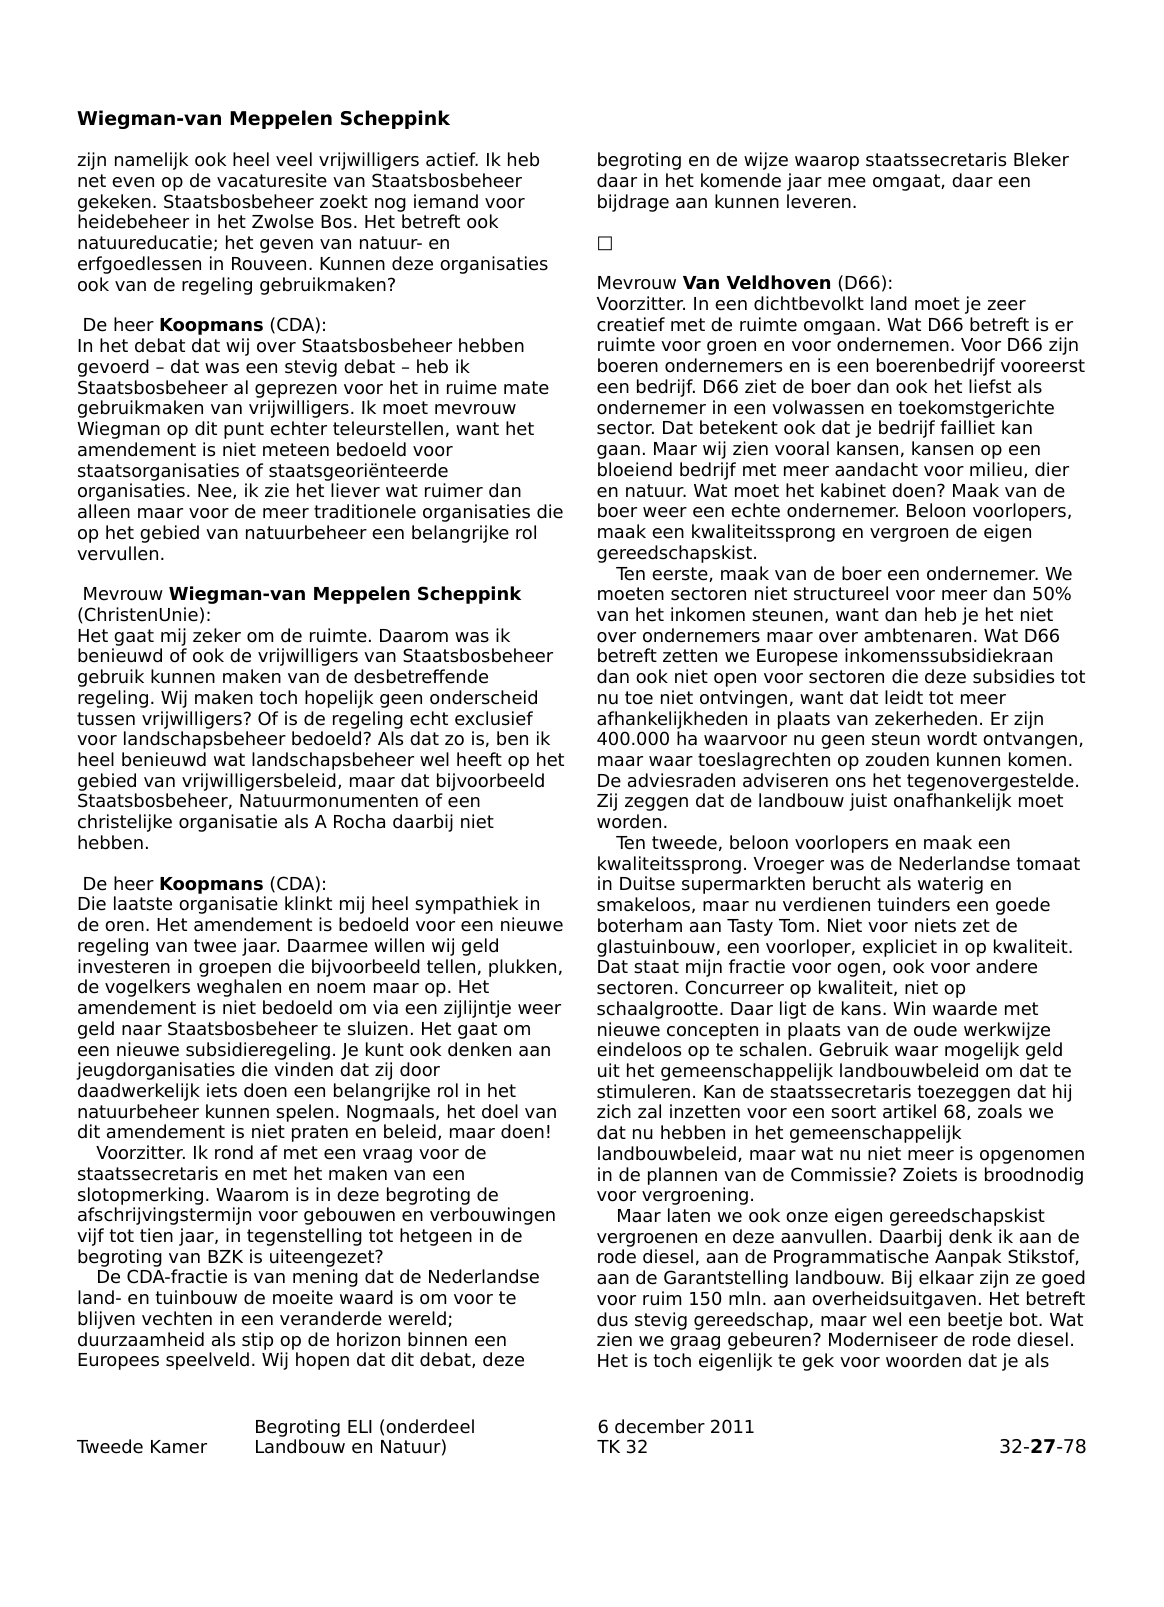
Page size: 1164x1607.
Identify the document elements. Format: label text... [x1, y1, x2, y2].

text In het debat dat wij over Staatsbosbeheer hebben gevoerd – dat was een stevig debat – heb ik Staatsbosbeheer al geprezen voor het in ruime mate gebruikmaken van vrijwilligers. Ik moet mevrouw Wiegman op dit punt echter teleurstellen, want het amendement is niet meteen bedoeld voor staatsorganisaties of staatsgeoriënteerde organisaties. Nee, ik zie het liever wat ruimer dan alleen maar voor de meer traditionele organisaties die op het gebied van natuurbeheer een belangrijke rol vervullen. [77, 336, 567, 564]
text Maar laten we ook onze eigen gereedschapskist vergroenen en deze aanvullen. Daarbij denk ik aan de rode diesel, aan de Programmatische Aanpak Stikstof, aan de Garantstelling landbouw. Bij elkaar zijn ze goed voor ruim 150 mln. aan overheidsuitgaven. Het betreft dus stevig gereedschap, maar wel een beetje bot. Wat zien we graag gebeuren? Moderniseer de rode diesel. Het is toch eigenlijk te gek voor woorden dat je als [596, 1206, 1087, 1372]
text □ [596, 232, 1087, 253]
text De CDA-fractie is van mening dat de Nederlandse land- en tuinbouw de moeite waard is om voor te blijven vechten in een veranderde wereld; duurzaamheid als stip op de horizon binnen een Europees speelveld. Wij hopen dat dit debat, deze [77, 1267, 567, 1371]
text Ten eerste, maak van de boer een ondernemer. We moeten sectoren niet structureel voor meer dan 50% van het inkomen steunen, want dan heb je het niet over ondernemers maar over ambtenaren. Wat D66 betreft zetten we Europese inkomenssubsidiekraan dan ook niet open voor sectoren die deze subsidies tot nu toe niet ontvingen, want dat leidt tot meer afhankelijkheden in plaats van zekerheden. Er zijn 400.000 ha waarvoor nu geen steun wordt ontvangen, maar waar toeslagrechten op zouden kunnen komen. De adviesraden adviseren ons het tegenovergestelde. Zij zeggen dat de landbouw juist onafhankelijk moet worden. [596, 563, 1087, 833]
text Het gaat mij zeker om de ruimte. Daarom was ik benieuwd of ook de vrijwilligers van Staatsbosbeheer gebruik kunnen maken van de desbetreffende regeling. Wij maken toch hopelijk geen onderscheid tussen vrijwilligers? Of is de regeling echt exclusief voor landschapsbeheer bedoeld? Als dat zo is, ben ik heel benieuwd wat landschapsbeheer wel heeft op het gebied van vrijwilligersbeleid, maar dat bijvoorbeeld Staatsbosbeheer, Natuurmonumenten of een christelijke organisatie als A Rocha daarbij niet hebben. [77, 626, 567, 853]
text Voorzitter. In een dichtbevolkt land moet je zeer creatief met de ruimte omgaan. Wat D66 betreft is er ruimte voor groen en voor ondernemen. Voor D66 zijn boeren ondernemers en is een boerenbedrijf vooreerst een bedrijf. D66 ziet de boer dan ook het liefst als ondernemer in een volwassen en toekomstgerichte sector. Dat betekent ook dat je bedrijf failliet kan gaan. Maar wij zien vooral kansen, kansen op een bloeiend bedrijf met meer aandacht voor milieu, dier en natuur. Wat moet het kabinet doen? Maak van de boer weer een echte ondernemer. Beloon voorlopers, maak een kwaliteitssprong en vergroen de eigen gereedschapskist. [596, 294, 1087, 563]
text Voorzitter. Ik rond af met een vraag voor de staatssecretaris en met het maken van een slotopmerking. Waarom is in deze begroting de afschrijvingstermijn voor gebouwen en verbouwingen vijf tot tien jaar, in tegenstelling tot hetgeen in de begroting van BZK is uiteengezet? [77, 1143, 567, 1267]
text Die laatste organisatie klinkt mij heel sympathiek in de oren. Het amendement is bedoeld voor een nieuwe regeling van twee jaar. Daarmee willen wij geld investeren in groepen die bijvoorbeeld tellen, plukken, de vogelkers weghalen en noem maar op. Het amendement is niet bedoeld om via een zijlijntje weer geld naar Staatsbosbeheer te sluizen. Het gaat om een nieuwe subsidieregeling. Je kunt ook denken aan jeugdorganisaties die vinden dat zij door daadwerkelijk iets doen een belangrijke rol in het natuurbeheer kunnen spelen. Nogmaals, het doel van dit amendement is niet praten en beleid, maar doen! [77, 894, 567, 1143]
text begroting en de wijze waarop staatssecretaris Bleker daar in het komende jaar mee omgaat, daar een bijdrage aan kunnen leveren. [596, 150, 1087, 212]
text Mevrouw Wiegman-van Meppelen Scheppink (ChristenUnie): [77, 584, 567, 626]
text Mevrouw Van Veldhoven (D66): [596, 273, 1087, 294]
text zijn namelijk ook heel veel vrijwilligers actief. Ik heb net even op de vacaturesite van Staatsbosbeheer gekeken. Staatsbosbeheer zoekt nog iemand voor heidebeheer in het Zwolse Bos. Het betreft ook natuureducatie; het geven van natuur- en erfgoedlessen in Rouveen. Kunnen deze organisaties ook van de regeling gebruikmaken? [77, 150, 567, 295]
text De heer Koopmans (CDA): [77, 315, 567, 336]
text Ten tweede, beloon voorlopers en maak een kwaliteitssprong. Vroeger was de Nederlandse tomaat in Duitse supermarkten berucht als waterig en smakeloos, maar nu verdienen tuinders een goede boterham aan Tasty Tom. Niet voor niets zet de glastuinbouw, een voorloper, expliciet in op kwaliteit. Dat staat mijn fractie voor ogen, ook voor andere sectoren. Concurreer op kwaliteit, niet op schaalgrootte. Daar ligt de kans. Win waarde met nieuwe concepten in plaats van de oude werkwijze eindeloos op te schalen. Gebruik waar mogelijk geld uit het gemeenschappelijk landbouwbeleid om dat te stimuleren. Kan de staatssecretaris toezeggen dat hij zich zal inzetten voor een soort artikel 68, zoals we dat nu hebben in het gemeenschappelijk landbouwbeleid, maar wat nu niet meer is opgenomen in de plannen van de Commissie? Zoiets is broodnodig voor vergroening. [596, 833, 1087, 1206]
text De heer Koopmans (CDA): [77, 873, 567, 894]
